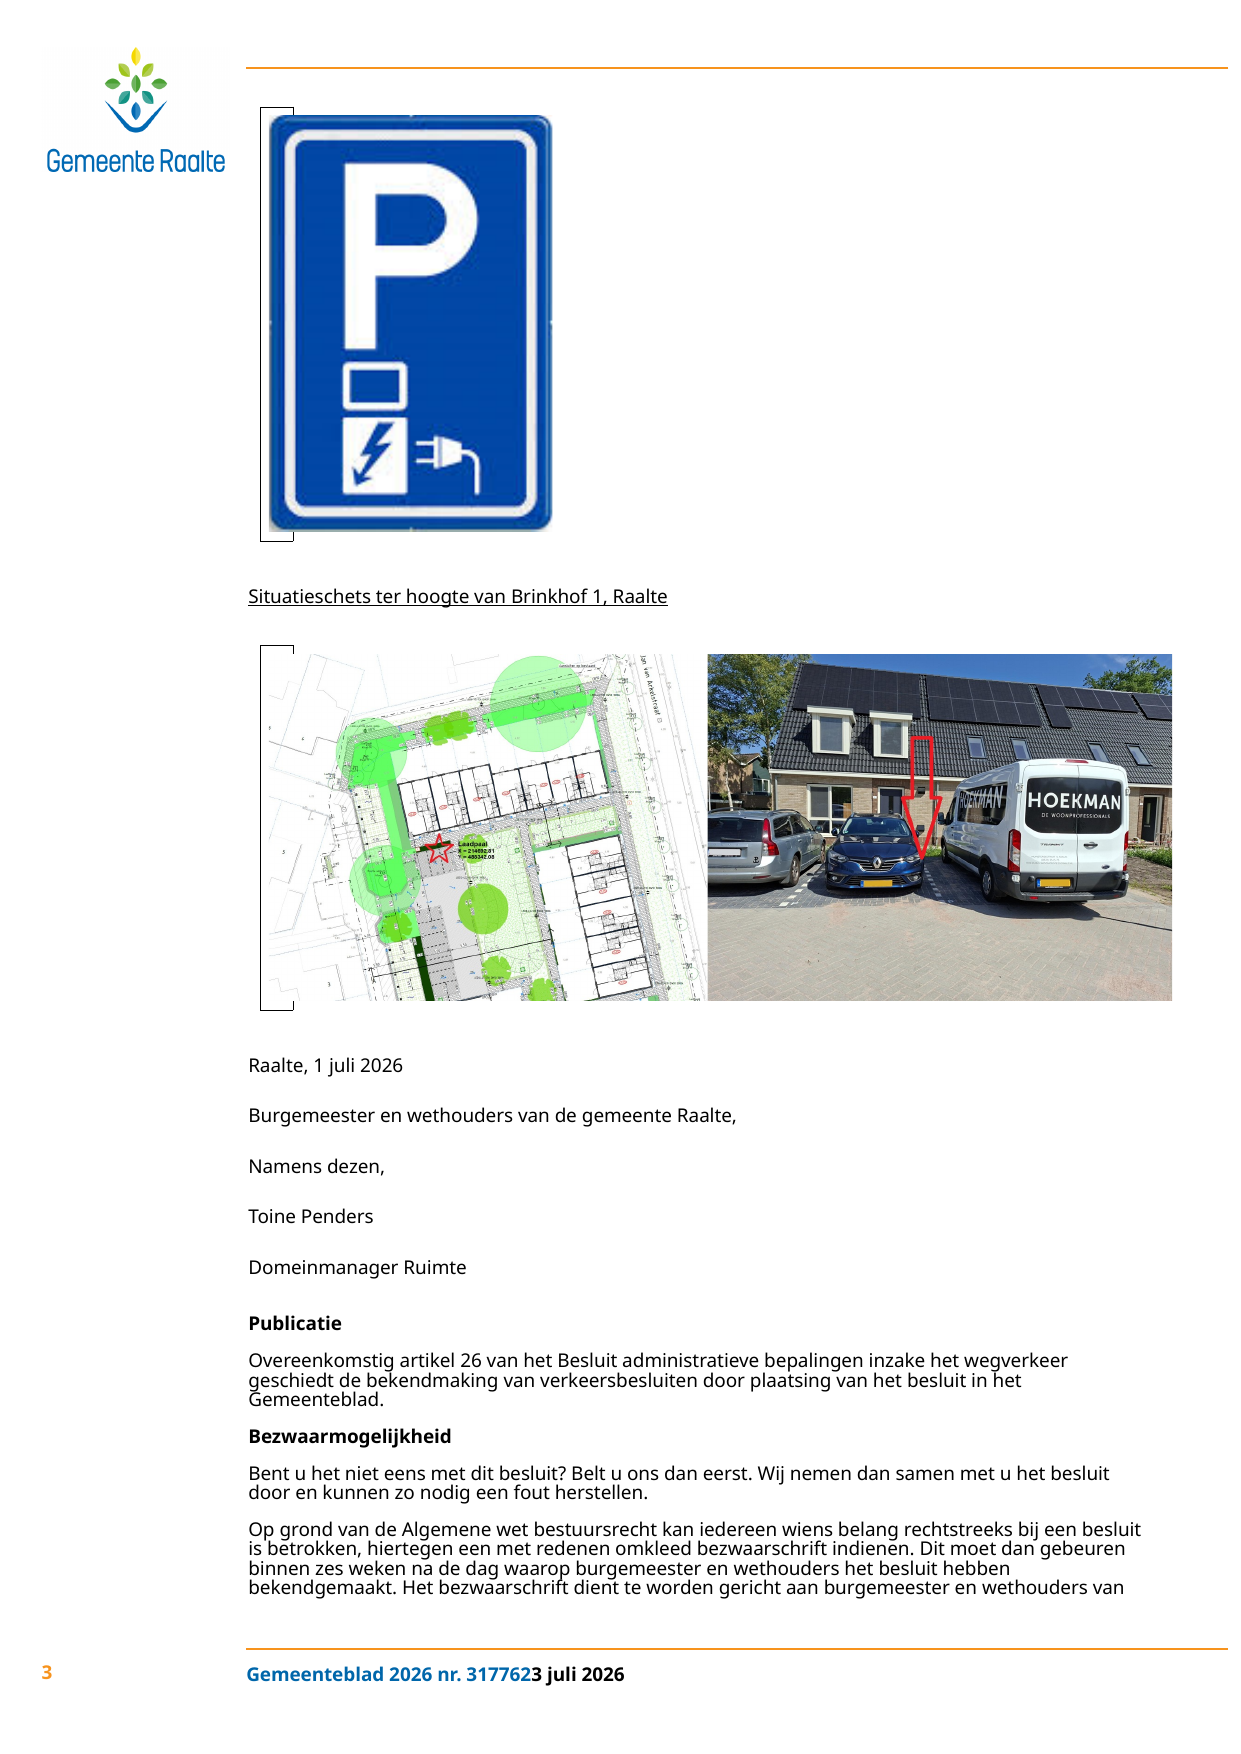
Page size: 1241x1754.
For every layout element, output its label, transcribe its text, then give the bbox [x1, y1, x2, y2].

picture [268, 115, 553, 532]
picture [41, 47, 231, 172]
text Publicatie [248, 1315, 1152, 1334]
text Toine Penders [248, 1203, 1152, 1229]
text Bent u het niet eens met dit besluit? Belt u ons dan eerst. Wij nemen dan samen met u het besluit door en kunnen zo nodig een fout herstellen. [248, 1465, 1152, 1503]
text Op grond van de Algemene wet bestuursrecht kan iedereen wiens belang rechtstreeks bij een besluit is betrokken, hiertegen een met redenen omkleed bezwaarschrift indienen. Dit moet dan gebeuren binnen zes weken na de dag waarop burgemeester en wethouders het besluit hebben bekendgemaakt. Het bezwaarschrift dient te worden gericht aan burgemeester en wethouders van [248, 1521, 1152, 1598]
text Namens dezen, [248, 1153, 1152, 1179]
picture [268, 654, 1173, 1001]
text Raalte, 1 juli 2026 [248, 1052, 1152, 1078]
text Domeinmanager Ruimte [248, 1254, 1152, 1279]
text Overeenkomstig artikel 26 van het Besluit administratieve bepalingen inzake het wegverkeer geschiedt de bekendmaking van verkeersbesluiten door plaatsing van het besluit in het Gemeenteblad. [248, 1352, 1152, 1410]
text Situatieschets ter hoogte van Brinkhof 1, Raalte [248, 583, 1152, 609]
text Burgemeester en wethouders van de gemeente Raalte, [248, 1103, 1152, 1128]
text Bezwaarmogelijkheid [248, 1428, 1152, 1447]
